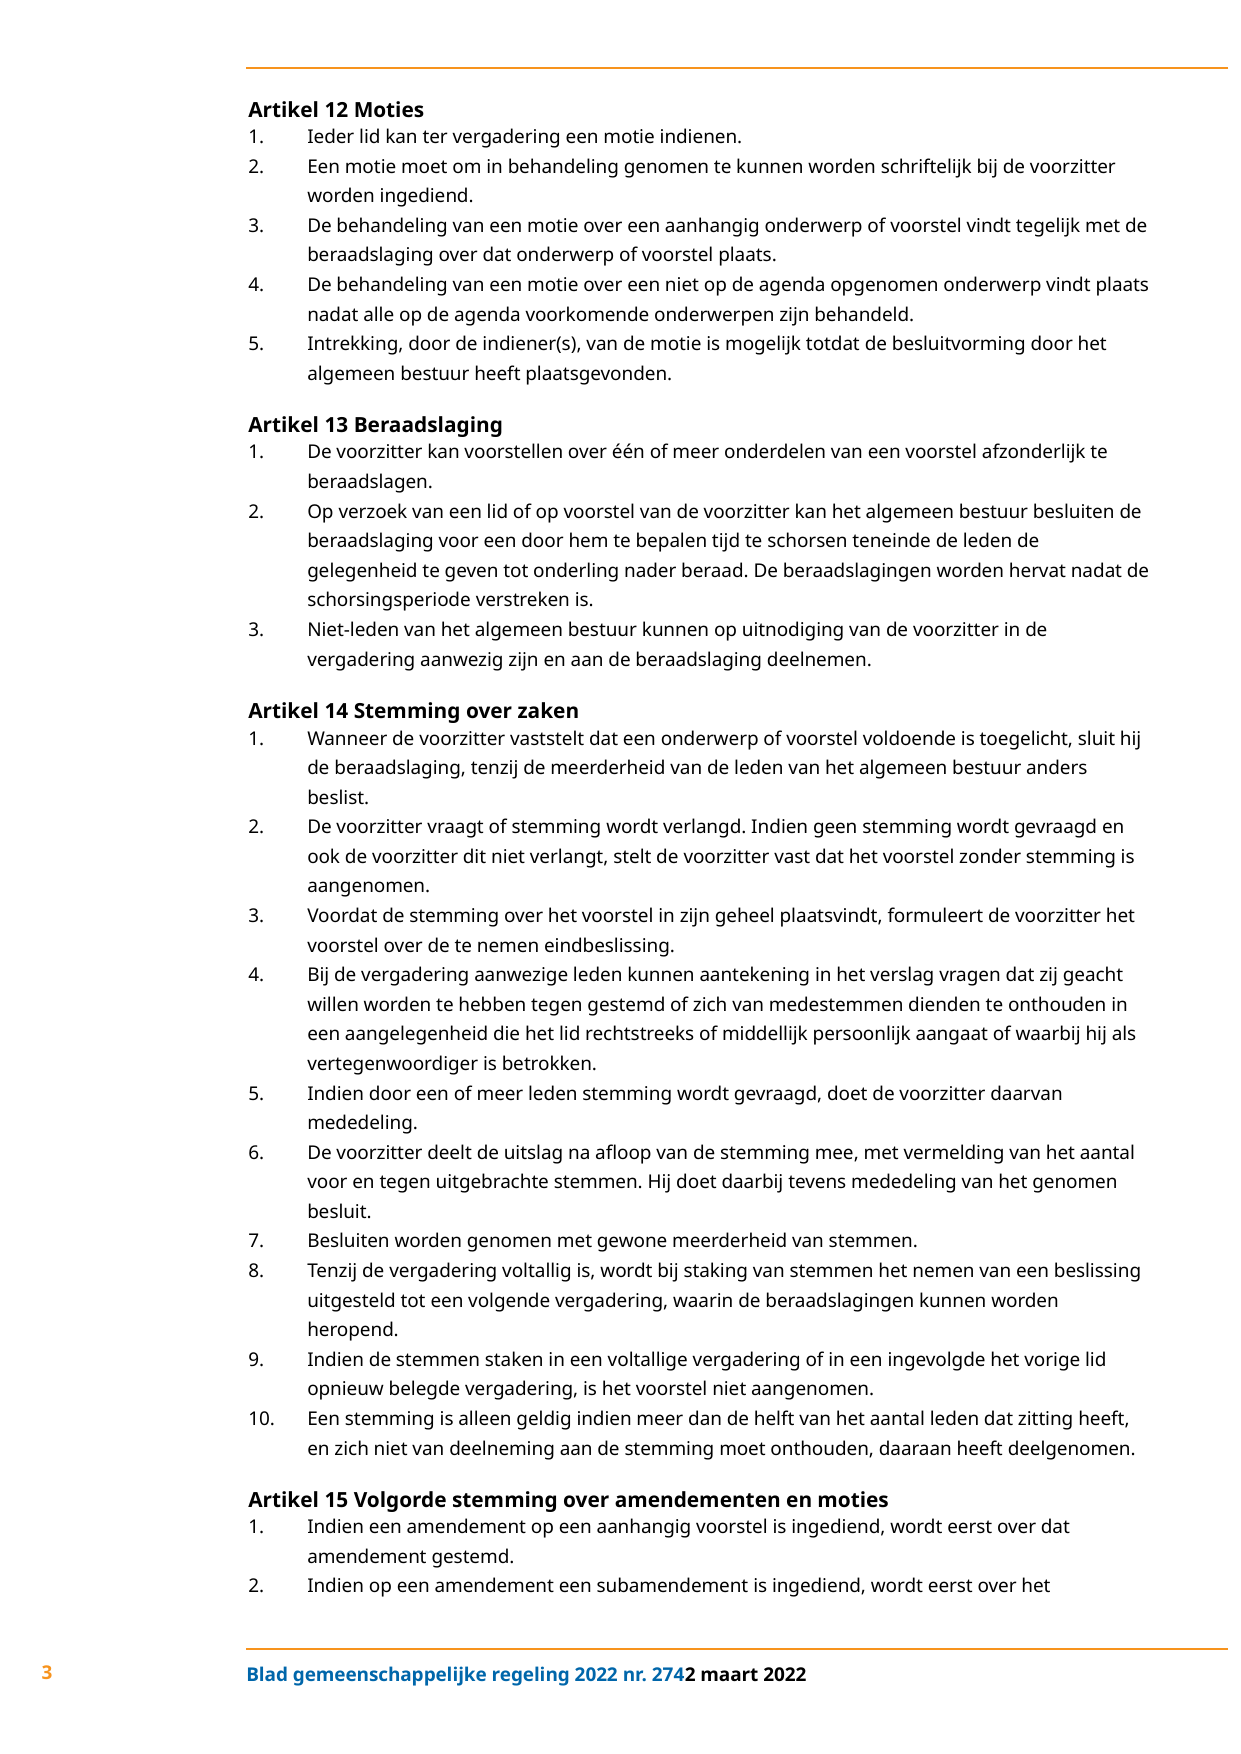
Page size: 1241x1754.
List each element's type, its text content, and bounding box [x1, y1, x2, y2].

list Indien een amendement op een aanhangig voorstel is ingediend, wordt eerst over dat amendement gestemd. [248, 1513, 1152, 1569]
list Een motie moet om in behandeling genomen te kunnen worden schriftelijk bij de voorzitter worden ingediend. [248, 153, 1152, 208]
list Intrekking, door de indiener(s), van de motie is mogelijk totdat de besluitvorming door het algemeen bestuur heeft plaatsgevonden. [248, 330, 1152, 386]
list Wanneer de voorzitter vaststelt dat een onderwerp of voorstel voldoende is toegelicht, sluit hij de beraadslaging, tenzij de meerderheid van de leden van het algemeen bestuur anders beslist. [248, 725, 1152, 809]
list De behandeling van een motie over een aanhangig onderwerp of voorstel vindt tegelijk met de beraadslaging over dat onderwerp of voorstel plaats. [248, 212, 1152, 267]
list Indien de stemmen staken in een voltallige vergadering of in een ingevolgde het vorige lid opnieuw belegde vergadering, is het voorstel niet aangenomen. [248, 1346, 1152, 1401]
list De behandeling van een motie over een niet op de agenda opgenomen onderwerp vindt plaats nadat alle op de agenda voorkomende onderwerpen zijn behandeld. [248, 271, 1152, 326]
list De voorzitter kan voorstellen over één of meer onderdelen van een voorstel afzonderlijk te beraadslagen. [248, 439, 1152, 494]
list Voordat de stemming over het voorstel in zijn geheel plaatsvindt, formuleert de voorzitter het voorstel over de te nemen eindbeslissing. [248, 902, 1152, 957]
list Besluiten worden genomen met gewone meerderheid van stemmen. [248, 1228, 1152, 1253]
list Niet-leden van het algemeen bestuur kunnen op uitnodiging van de voorzitter in de vergadering aanwezig zijn en aan de beraadslaging deelnemen. [248, 616, 1152, 672]
list Indien op een amendement een subamendement is ingediend, wordt eerst over het [248, 1573, 1152, 1598]
list Ieder lid kan ter vergadering een motie indienen. [248, 123, 1152, 149]
list De voorzitter vraagt of stemming wordt verlangd. Indien geen stemming wordt gevraagd en ook de voorzitter dit niet verlangt, stelt de voorzitter vast dat het voorstel zonder stemming is aangenomen. [248, 813, 1152, 898]
text Artikel 15 Volgorde stemming over amendementen en moties [248, 1485, 1152, 1513]
list Tenzij de vergadering voltallig is, wordt bij staking van stemmen het nemen van een beslissing uitgesteld tot een volgende vergadering, waarin de beraadslagingen kunnen worden heropend. [248, 1257, 1152, 1342]
picture [41, 47, 231, 172]
text Artikel 14 Stemming over zaken [248, 696, 1152, 725]
list Indien door een of meer leden stemming wordt gevraagd, doet de voorzitter daarvan mededeling. [248, 1080, 1152, 1135]
list Op verzoek van een lid of op voorstel van de voorzitter kan het algemeen bestuur besluiten de beraadslaging voor een door hem te bepalen tijd te schorsen teneinde de leden de gelegenheid te geven tot onderling nader beraad. De beraadslagingen worden hervat nadat de schorsingsperiode verstreken is. [248, 498, 1152, 612]
text Artikel 13 Beraadslaging [248, 410, 1152, 439]
list Bij de vergadering aanwezige leden kunnen aantekening in het verslag vragen dat zij geacht willen worden te hebben tegen gestemd of zich van medestemmen dienden te onthouden in een aangelegenheid die het lid rechtstreeks of middellijk persoonlijk aangaat of waarbij hij als vertegenwoordiger is betrokken. [248, 961, 1152, 1076]
list De voorzitter deelt de uitslag na afloop van de stemming mee, met vermelding van het aantal voor en tegen uitgebrachte stemmen. Hij doet daarbij tevens mededeling van het genomen besluit. [248, 1139, 1152, 1224]
text Artikel 12 Moties [248, 95, 1152, 123]
list Een stemming is alleen geldig indien meer dan de helft van het aantal leden dat zitting heeft, en zich niet van deelneming aan de stemming moet onthouden, daaraan heeft deelgenomen. [248, 1405, 1152, 1460]
